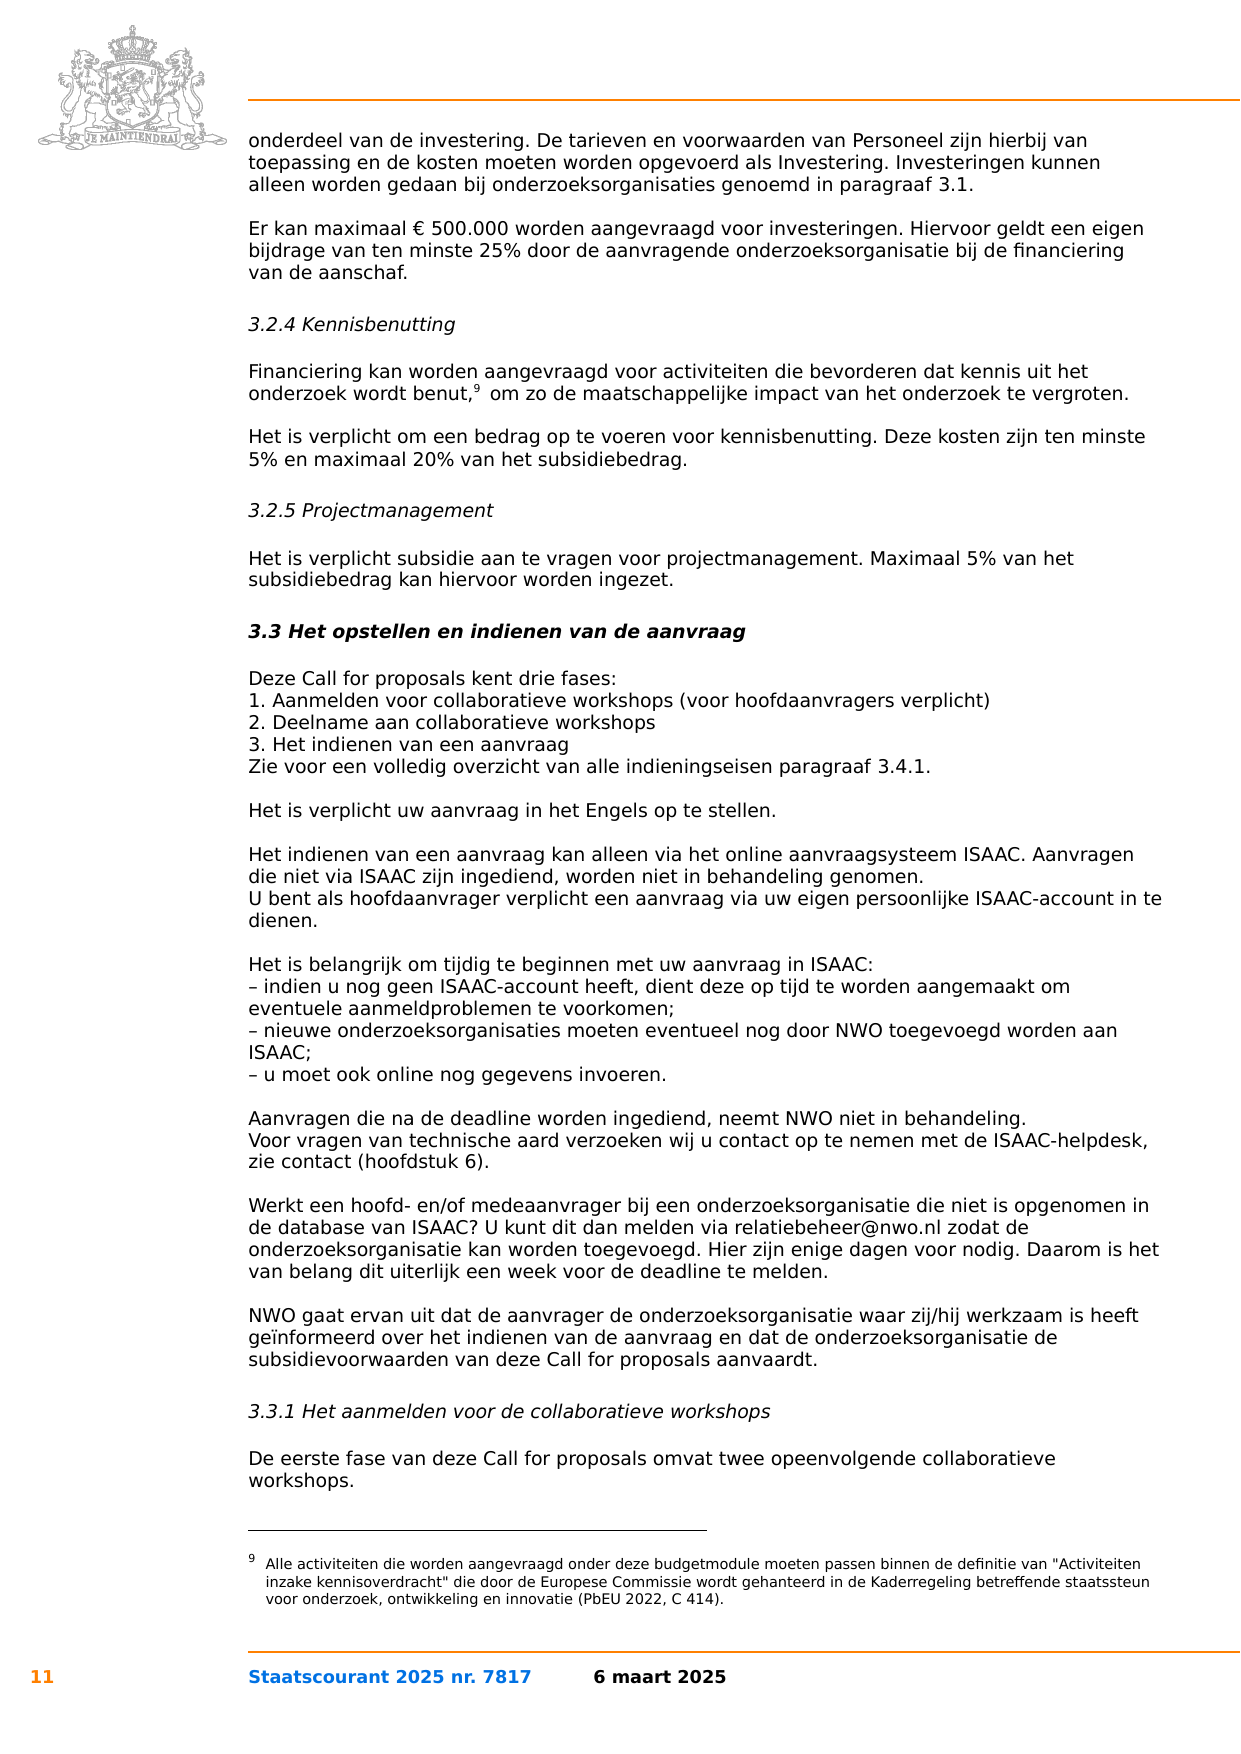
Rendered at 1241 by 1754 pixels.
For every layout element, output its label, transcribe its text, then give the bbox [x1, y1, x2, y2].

text De eerste fase van deze Call for proposals omvat twee opeenvolgende collaboratieve workshops. [248, 1448, 1163, 1492]
text Alle activiteiten die worden aangevraagd onder deze budgetmodule moeten passen binnen de definitie van "Activiteiten inzake kennisoverdracht" die door de Europese Commissie wordt gehanteerd in de Kaderregeling betreffende staatssteun voor onderzoek, ontwikkeling en innovatie (PbEU 2022, C 414). [248, 1552, 1163, 1608]
text Deze Call for proposals kent drie fases: [248, 668, 1163, 690]
text 1. Aanmelden voor collaboratieve workshops (voor hoofdaanvragers verplicht) [248, 690, 1163, 712]
text onderdeel van de investering. De tarieven en voorwaarden van Personeel zijn hierbij van toepassing en de kosten moeten worden opgevoerd als Investering. Investeringen kunnen alleen worden gedaan bij onderzoeksorganisaties genoemd in paragraaf 3.1. [248, 130, 1163, 196]
text 2. Deelname aan collaboratieve workshops [248, 712, 1163, 734]
text Het is verplicht uw aanvraag in het Engels op te stellen. [248, 800, 1163, 822]
text Het indienen van een aanvraag kan alleen via het online aanvraagsysteem ISAAC. Aanvragen die niet via ISAAC zijn ingediend, worden niet in behandeling genomen. [248, 844, 1163, 888]
text – u moet ook online nog gegevens invoeren. [248, 1064, 1163, 1086]
text Financiering kan worden aangevraagd voor activiteiten die bevorderen dat kennis uit het onderzoek wordt benut, om zo de maatschappelijke impact van het onderzoek te vergroten. [248, 361, 1163, 404]
subtitle 3.2.5 Projectmanagement [248, 500, 1163, 522]
text Werkt een hoofd- en/of medeaanvrager bij een onderzoeksorganisatie die niet is opgenomen in de database van ISAAC? U kunt dit dan melden via relatiebeheer@nwo.nl zodat de onderzoeksorganisatie kan worden toegevoegd. Hier zijn enige dagen voor nodig. Daarom is het van belang dit uiterlijk een week voor de deadline te melden. [248, 1195, 1163, 1283]
text 3. Het indienen van een aanvraag [248, 734, 1163, 756]
text Het is verplicht subsidie aan te vragen voor projectmanagement. Maximaal 5% van het subsidiebedrag kan hiervoor worden ingezet. [248, 547, 1163, 591]
text Voor vragen van technische aard verzoeken wij u contact op te nemen met de ISAAC-helpdesk, zie contact (hoofdstuk 6). [248, 1129, 1163, 1173]
text – indien u nog geen ISAAC-account heeft, dient deze op tijd te worden aangemaakt om eventuele aanmeldproblemen te voorkomen; [248, 976, 1163, 1020]
text Aanvragen die na de deadline worden ingediend, neemt NWO niet in behandeling. [248, 1107, 1163, 1129]
subtitle 3.2.4 Kennisbenutting [248, 314, 1163, 336]
text U bent als hoofdaanvrager verplicht een aanvraag via uw eigen persoonlijke ISAAC-account in te dienen. [248, 888, 1163, 932]
picture [38, 25, 227, 150]
text Het is verplicht om een bedrag op te voeren voor kennisbenutting. Deze kosten zijn ten minste 5% en maximaal 20% van het subsidiebedrag. [248, 426, 1163, 470]
text NWO gaat ervan uit dat de aanvrager de onderzoeksorganisatie waar zij/hij werkzaam is heeft geïnformeerd over het indienen van de aanvraag en dat de onderzoeksorganisatie de subsidievoorwaarden van deze Call for proposals aanvaardt. [248, 1305, 1163, 1371]
text – nieuwe onderzoeksorganisaties moeten eventueel nog door NWO toegevoegd worden aan ISAAC; [248, 1020, 1163, 1064]
subtitle 3.3 Het opstellen en indienen van de aanvraag [248, 621, 1163, 643]
text Het is belangrijk om tijdig te beginnen met uw aanvraag in ISAAC: [248, 954, 1163, 976]
text Er kan maximaal € 500.000 worden aangevraagd voor investeringen. Hiervoor geldt een eigen bijdrage van ten minste 25% door de aanvragende onderzoeksorganisatie bij de financiering van de aanschaf. [248, 218, 1163, 284]
text Zie voor een volledig overzicht van alle indieningseisen paragraaf 3.4.1. [248, 756, 1163, 778]
subtitle 3.3.1 Het aanmelden voor de collaboratieve workshops [248, 1401, 1163, 1423]
